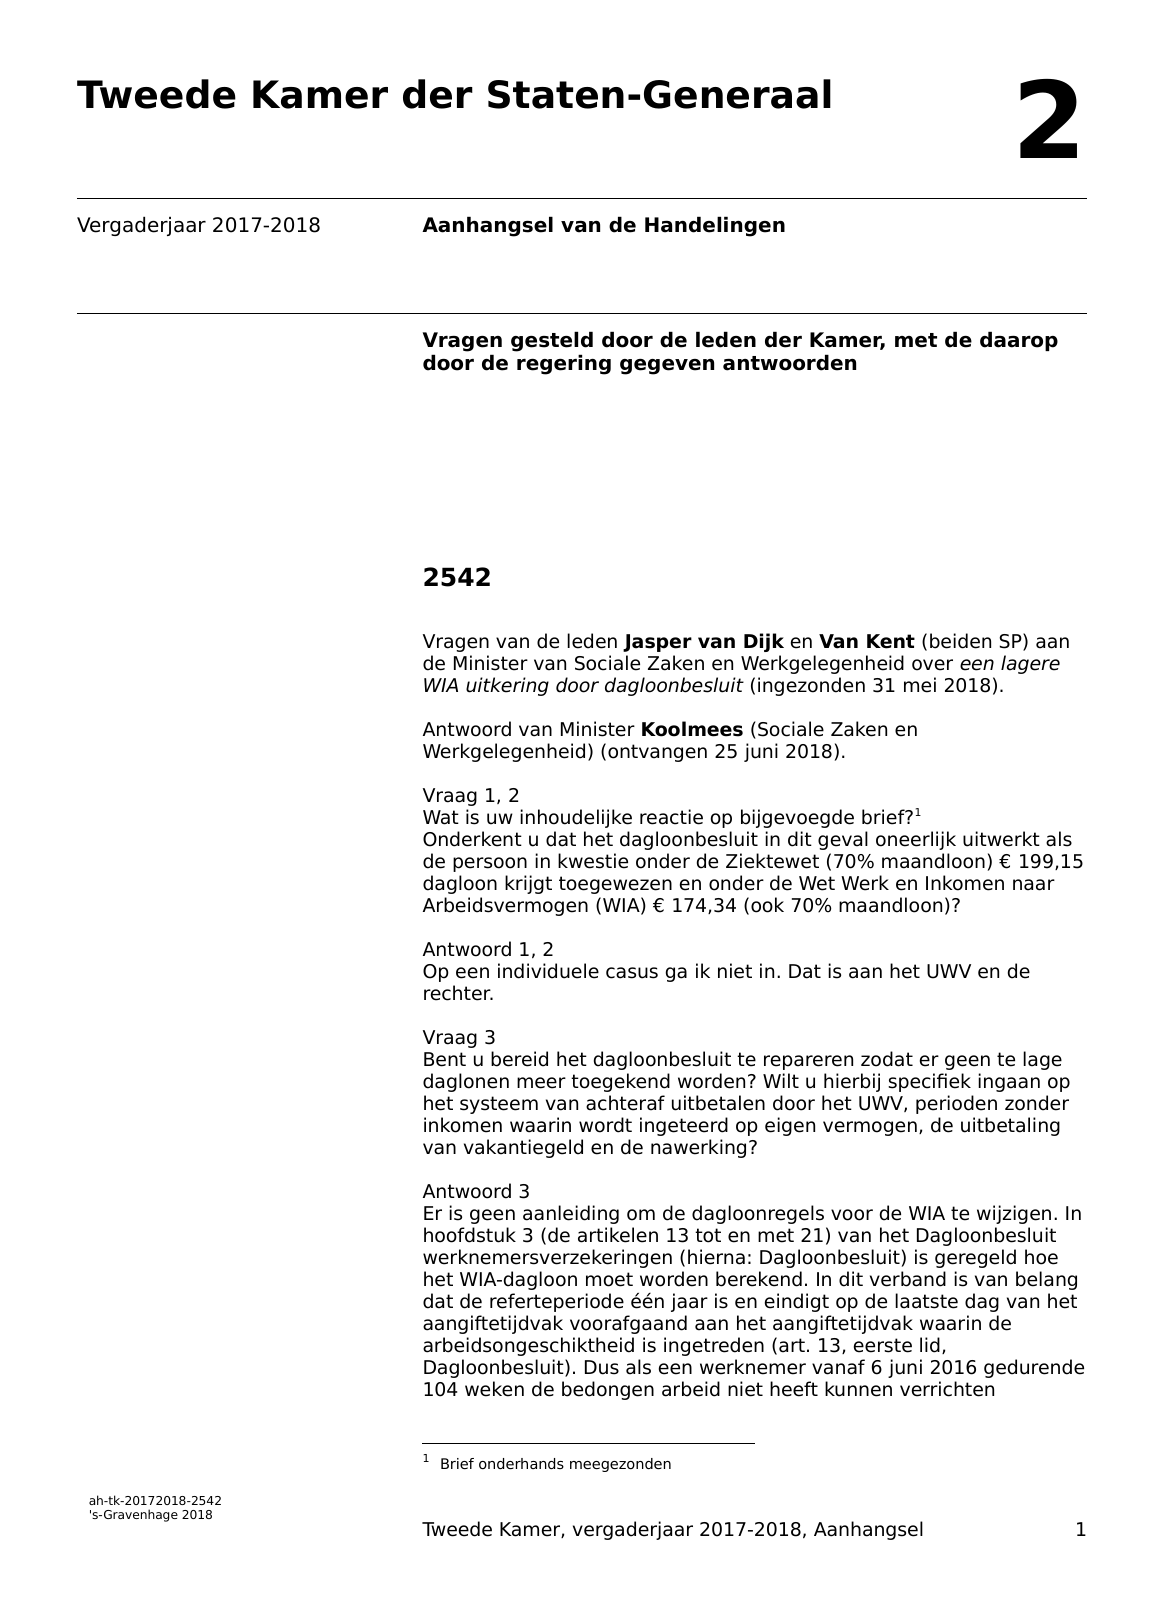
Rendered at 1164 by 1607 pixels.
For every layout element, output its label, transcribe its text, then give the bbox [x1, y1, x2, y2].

text Vraag 1, 2 [422, 785, 1087, 807]
text Antwoord 3 [422, 1181, 1087, 1203]
text 2542 [422, 563, 1087, 592]
text ah-tk-20172018-2542 [88, 1494, 323, 1508]
text Vraag 3 [422, 1027, 1087, 1049]
table_header Tweede Kamer der Staten-Generaal [77, 59, 886, 198]
text Er is geen aanleiding om de dagloonregels voor de WIA te wijzigen. In hoofdstuk 3 (de artikelen 13 tot en met 21) van het Dagloonbesluit werknemersverzekeringen (hierna: Dagloonbesluit) is geregeld hoe het WIA-dagloon moet worden berekend. In dit verband is van belang dat de referteperiode één jaar is en eindigt op de laatste dag van het aangiftetijdvak voorafgaand aan het aangiftetijdvak waarin de arbeidsongeschiktheid is ingetreden (art. 13, eerste lid, Dagloonbesluit). Dus als een werknemer vanaf 6 juni 2016 gedurende 104 weken de bedongen arbeid niet heeft kunnen verrichten [422, 1203, 1087, 1401]
text Bent u bereid het dagloonbesluit te repareren zodat er geen te lage daglonen meer toegekend worden? Wilt u hierbij specifiek ingaan op het systeem van achteraf uitbetalen door het UWV, perioden zonder inkomen waarin wordt ingeteerd op eigen vermogen, de uitbetaling van vakantiegeld en de nawerking? [422, 1049, 1087, 1159]
table_cell Vragen gesteld door de leden der Kamer, met de daarop door de regering gegeven antwoorden [422, 314, 1087, 376]
text Antwoord 1, 2 [422, 939, 1087, 961]
text Antwoord van Minister Koolmees (Sociale Zaken en Werkgelegenheid) (ontvangen 25 juni 2018). [422, 719, 1087, 763]
text Vragen van de leden Jasper van Dijk en Van Kent (beiden SP) aan de Minister van Sociale Zaken en Werkgelegenheid over een lagere WIA uitkering door dagloonbesluit (ingezonden 31 mei 2018). [422, 631, 1087, 697]
text Onderkent u dat het dagloonbesluit in dit geval oneerlijk uitwerkt als de persoon in kwestie onder de Ziektewet (70% maandloon) € 199,15 dagloon krijgt toegewezen en onder de Wet Werk en Inkomen naar Arbeidsvermogen (WIA) € 174,34 (ook 70% maandloon)? [422, 829, 1087, 917]
text Wat is uw inhoudelijke reactie op bijgevoegde brief? [422, 807, 1087, 829]
table_cell Vergaderjaar 2017-2018 [77, 199, 422, 313]
table_cell Aanhangsel van de Handelingen [422, 199, 1087, 313]
text Op een individuele casus ga ik niet in. Dat is aan het UWV en de rechter. [422, 961, 1087, 1005]
text 's-Gravenhage 2018 [88, 1508, 323, 1522]
text Brief onderhands meegezonden [422, 1452, 1087, 1474]
table_header 2 [886, 59, 1087, 198]
table_cell [77, 314, 422, 376]
